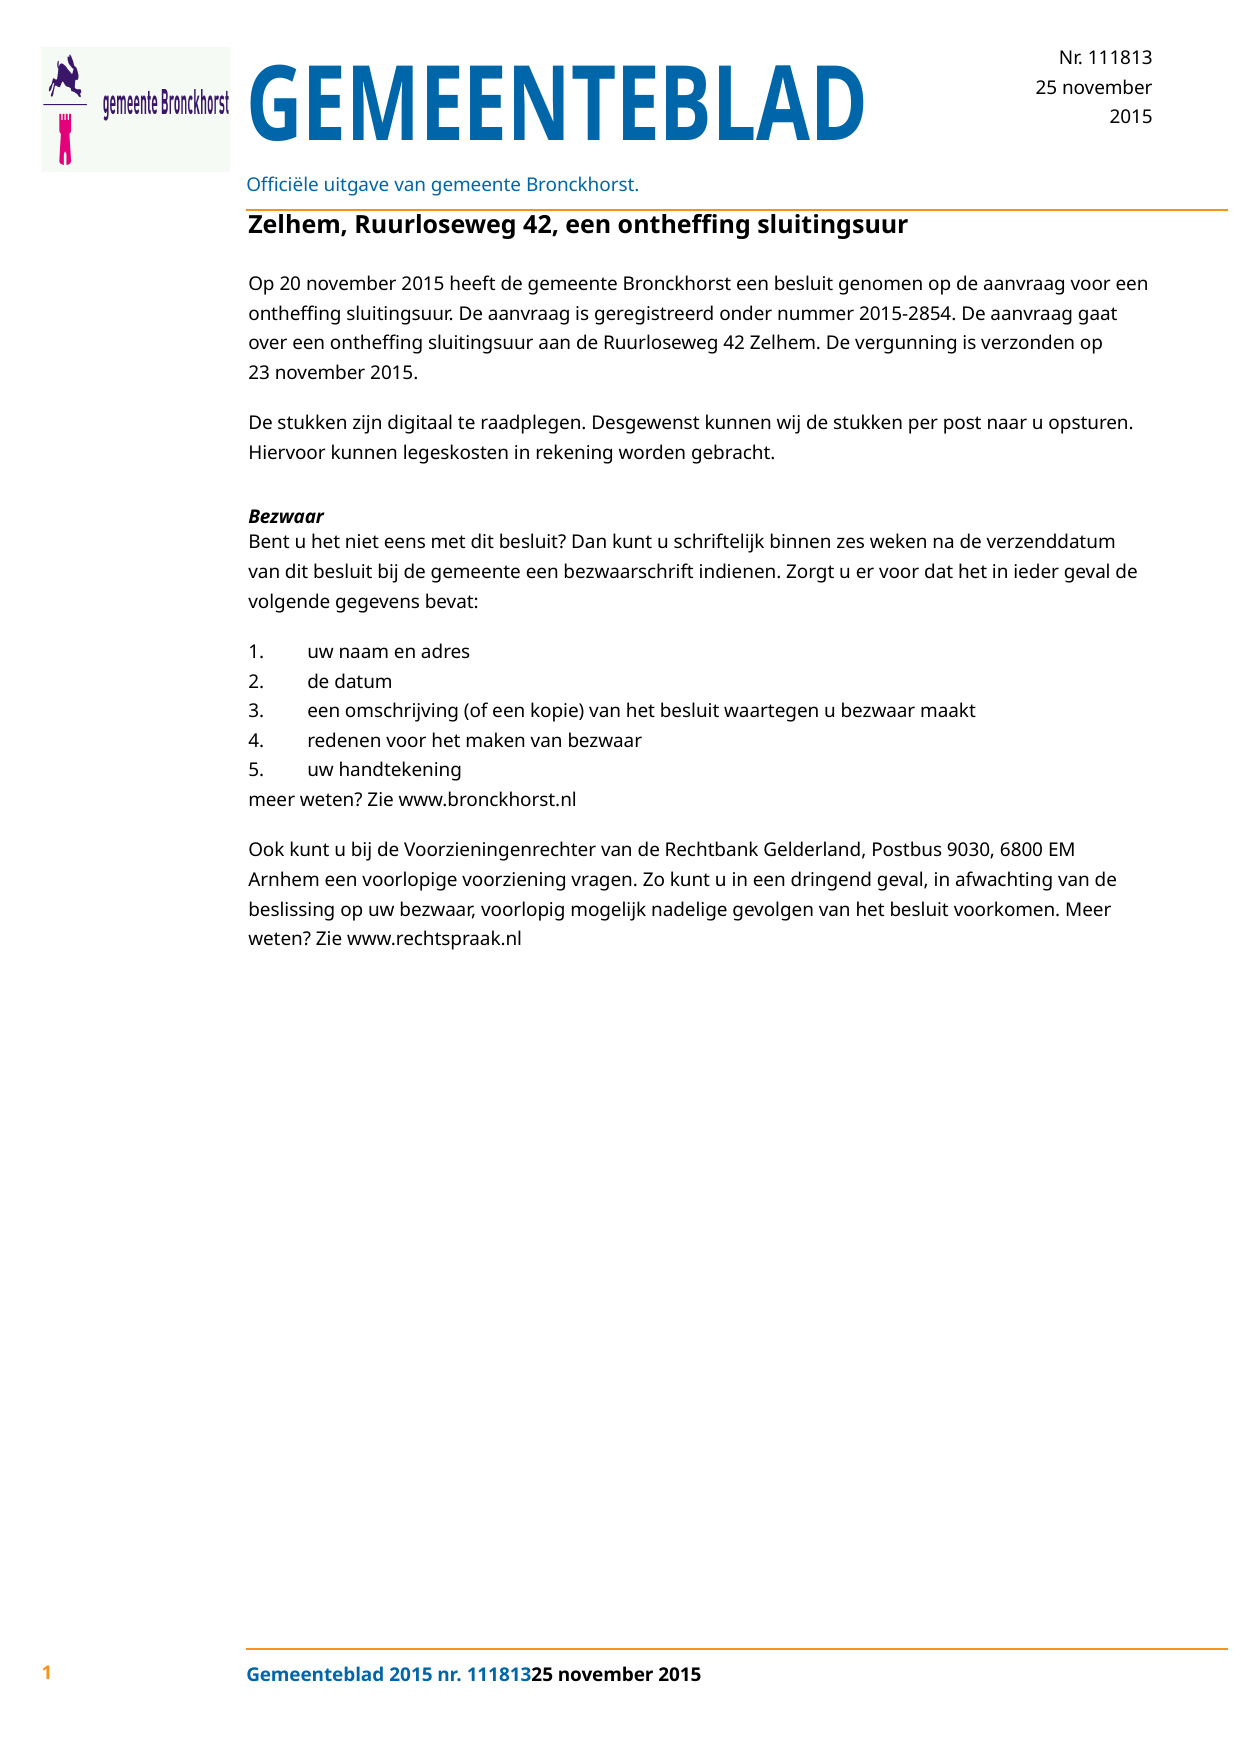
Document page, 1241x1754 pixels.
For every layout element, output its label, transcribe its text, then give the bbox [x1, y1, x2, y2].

list de datum [248, 668, 1152, 694]
text De stukken zijn digitaal te raadplegen. Desgewenst kunnen wij de stukken per post naar u opsturen. Hiervoor kunnen legeskosten in rekening worden gebracht. [248, 409, 1152, 465]
text Zelhem, Ruurloseweg 42, een ontheffing sluitingsuur [248, 211, 1152, 241]
text Bezwaar [248, 503, 1152, 529]
list een omschrijving (of een kopie) van het besluit waartegen u bezwaar maakt [248, 697, 1152, 723]
text Bent u het niet eens met dit besluit? Dan kunt u schriftelijk binnen zes weken na de verzenddatum van dit besluit bij de gemeente een bezwaarschrift indienen. Zorgt u er voor dat het in ieder geval de volgende gegevens bevat: [248, 529, 1152, 614]
list uw handtekening [248, 757, 1152, 782]
text Op 20 november 2015 heeft de gemeente Bronckhorst een besluit genomen op de aanvraag voor een ontheffing sluitingsuur. De aanvraag is geregistreerd onder nummer 2015-2854. De aanvraag gaat over een ontheffing sluitingsuur aan de Ruurloseweg 42 Zelhem. De vergunning is verzonden op 23 november 2015. [248, 270, 1152, 385]
text Ook kunt u bij de Voorzieningenrechter van de Rechtbank Gelderland, Postbus 9030, 6800 EM Arnhem een voorlopige voorziening vragen. Zo kunt u in een dringend geval, in afwachting van de beslissing op uw bezwaar, voorlopig mogelijk nadelige gevolgen van het besluit voorkomen. Meer weten? Zie www.rechtspraak.nl [248, 837, 1152, 951]
list uw naam en adres [248, 638, 1152, 664]
text meer weten? Zie www.bronckhorst.nl [248, 786, 1152, 812]
list redenen voor het maken van bezwaar [248, 727, 1152, 753]
picture [41, 47, 231, 172]
